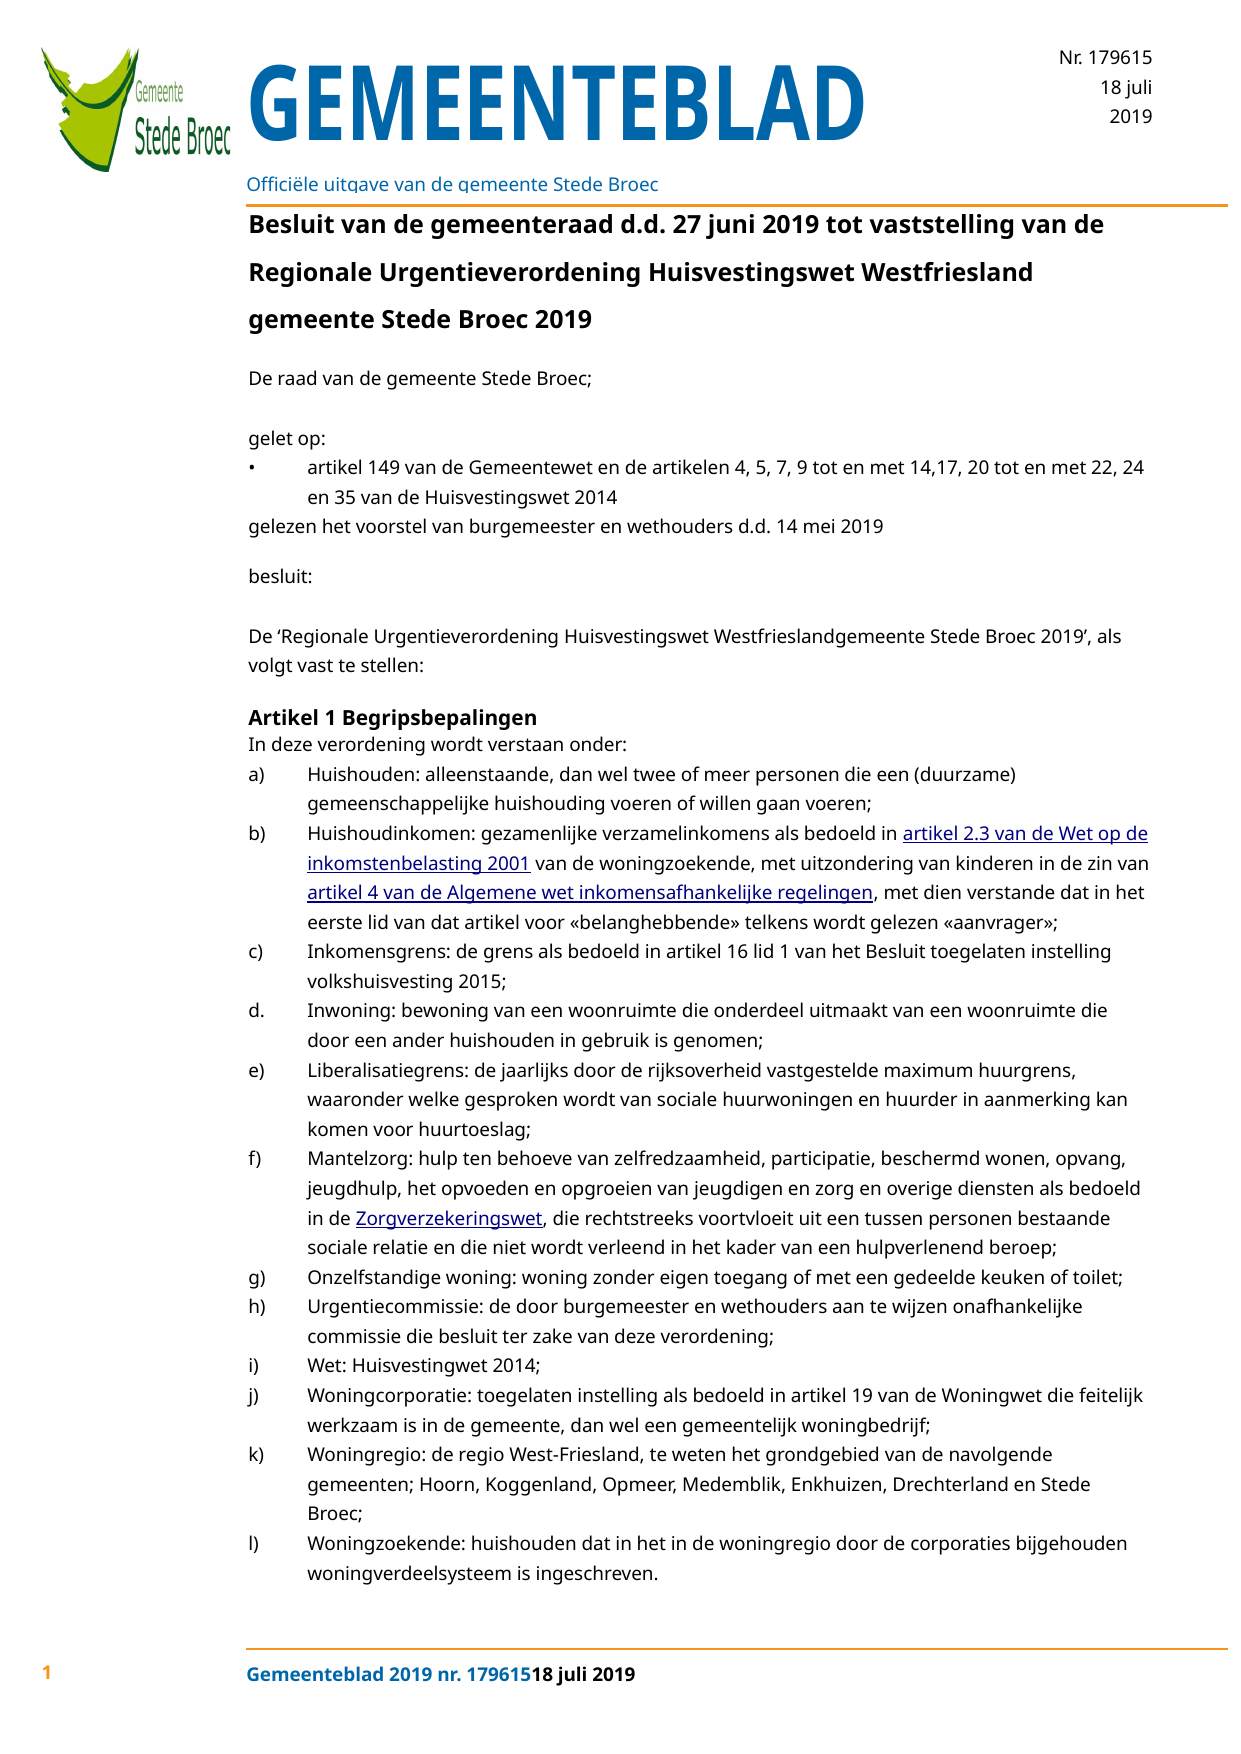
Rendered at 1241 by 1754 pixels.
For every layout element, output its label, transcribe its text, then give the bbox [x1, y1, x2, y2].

list Huishoudinkomen: gezamenlijke verzamelinkomens als bedoeld in artikel 2.3 van de Wet op de inkomstenbelasting 2001 van de woningzoekende, met uitzondering van kinderen in de zin van artikel 4 van de Algemene wet inkomensafhankelijke regelingen, met dien verstande dat in het eerste lid van dat artikel voor «belanghebbende» telkens wordt gelezen «aanvrager»; [248, 820, 1152, 934]
text besluit: [248, 564, 1152, 589]
list Woningzoekende: huishouden dat in het in de woningregio door de corporaties bijgehouden woningverdeelsysteem is ingeschreven. [248, 1530, 1152, 1585]
text In deze verordening wordt verstaan onder: [248, 731, 1152, 757]
list Woningregio: de regio West-Friesland, te weten het grondgebied van de navolgende gemeenten; Hoorn, Koggenland, Opmeer, Medemblik, Enkhuizen, Drechterland en Stede Broec; [248, 1441, 1152, 1526]
list Mantelzorg: hulp ten behoeve van zelfredzaamheid, participatie, beschermd wonen, opvang, jeugdhulp, het opvoeden en opgroeien van jeugdigen en zorg en overige diensten als bedoeld in de Zorgverzekeringswet, die rechtstreeks voortvloeit uit een tussen personen bestaande sociale relatie en die niet wordt verleend in het kader van een hulpverlenend beroep; [248, 1146, 1152, 1260]
list Inwoning: bewoning van een woonruimte die onderdeel uitmaakt van een woonruimte die door een ander huishouden in gebruik is genomen; [248, 998, 1152, 1053]
list Urgentiecommissie: de door burgemeester en wethouders aan te wijzen onafhankelijke commissie die besluit ter zake van deze verordening; [248, 1293, 1152, 1349]
list Inkomensgrens: de grens als bedoeld in artikel 16 lid 1 van het Besluit toegelaten instelling volkshuisvesting 2015; [248, 938, 1152, 994]
list Huishouden: alleenstaande, dan wel twee of meer personen die een (duurzame) gemeenschappelijke huishouding voeren of willen gaan voeren; [248, 761, 1152, 816]
list Wet: Huisvestingwet 2014; [248, 1353, 1152, 1378]
list Woningcorporatie: toegelaten instelling als bedoeld in artikel 19 van de Woningwet die feitelijk werkzaam is in de gemeente, dan wel een gemeentelijk woningbedrijf; [248, 1382, 1152, 1437]
text Artikel 1 Begripsbepalingen [248, 703, 1152, 731]
list Onzelfstandige woning: woning zonder eigen toegang of met een gedeelde keuken of toilet; [248, 1264, 1152, 1289]
list artikel 149 van de Gemeentewet en de artikelen 4, 5, 7, 9 tot en met 14,17, 20 tot en met 22, 24 en 35 van de Huisvestingswet 2014 [248, 454, 1152, 509]
picture [41, 47, 231, 172]
text De ‘Regionale Urgentieverordening Huisvestingswet Westfrieslandgemeente Stede Broec 2019’, als volgt vast te stellen: [248, 623, 1152, 678]
text De raad van de gemeente Stede Broec; [248, 366, 1152, 391]
text gelezen het voorstel van burgemeester en wethouders d.d. 14 mei 2019 [248, 513, 1152, 539]
list Liberalisatiegrens: de jaarlijks door de rijksoverheid vastgestelde maximum huurgrens, waaronder welke gesproken wordt van sociale huurwoningen en huurder in aanmerking kan komen voor huurtoeslag; [248, 1057, 1152, 1142]
text Besluit van de gemeenteraad d.d. 27 juni 2019 tot vaststelling van de Regionale Urgentieverordening Huisvestingswet Westfriesland gemeente Stede Broec 2019 [248, 207, 1152, 336]
text gelet op: [248, 425, 1152, 450]
